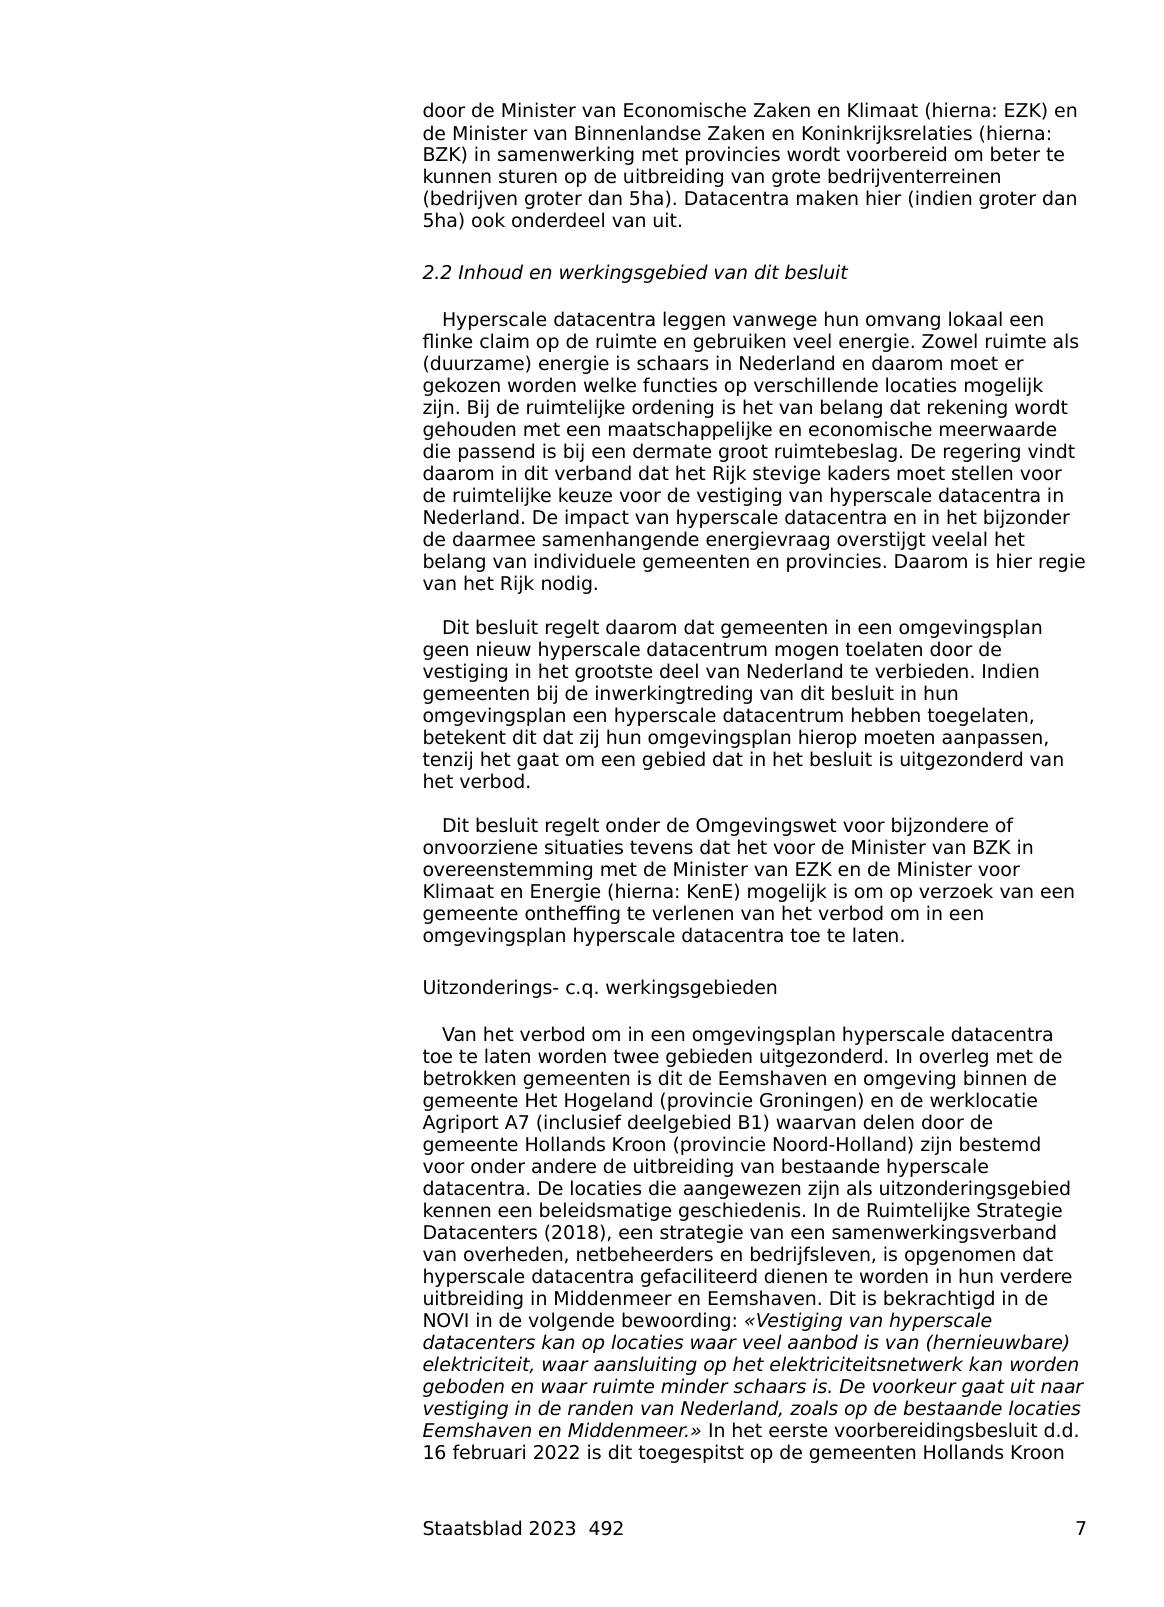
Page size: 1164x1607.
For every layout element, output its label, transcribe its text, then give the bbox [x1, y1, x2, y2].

subtitle 2.2 Inhoud en werkingsgebied van dit besluit [422, 262, 1087, 284]
text Hyperscale datacentra leggen vanwege hun omvang lokaal een flinke claim op de ruimte en gebruiken veel energie. Zowel ruimte als (duurzame) energie is schaars in Nederland en daarom moet er gekozen worden welke functies op verschillende locaties mogelijk zijn. Bij de ruimtelijke ordening is het van belang dat rekening wordt gehouden met een maatschappelijke en economische meerwaarde die passend is bij een dermate groot ruimtebeslag. De regering vindt daarom in dit verband dat het Rijk stevige kaders moet stellen voor de ruimtelijke keuze voor de vestiging van hyperscale datacentra in Nederland. De impact van hyperscale datacentra en in het bijzonder de daarmee samenhangende energievraag overstijgt veelal het belang van individuele gemeenten en provincies. Daarom is hier regie van het Rijk nodig. [422, 309, 1087, 595]
text Dit besluit regelt daarom dat gemeenten in een omgevingsplan geen nieuw hyperscale datacentrum mogen toelaten door de vestiging in het grootste deel van Nederland te verbieden. Indien gemeenten bij de inwerkingtreding van dit besluit in hun omgevingsplan een hyperscale datacentrum hebben toegelaten, betekent dit dat zij hun omgevingsplan hierop moeten aanpassen, tenzij het gaat om een gebied dat in het besluit is uitgezonderd van het verbod. [422, 617, 1087, 793]
text door de Minister van Economische Zaken en Klimaat (hierna: EZK) en de Minister van Binnenlandse Zaken en Koninkrijksrelaties (hierna: BZK) in samenwerking met provincies wordt voorbereid om beter te kunnen sturen op de uitbreiding van grote bedrijventerreinen (bedrijven groter dan 5ha). Datacentra maken hier (indien groter dan 5ha) ook onderdeel van uit. [422, 100, 1087, 232]
text Dit besluit regelt onder de Omgevingswet voor bijzondere of onvoorziene situaties tevens dat het voor de Minister van BZK in overeenstemming met de Minister van EZK en de Minister voor Klimaat en Energie (hierna: KenE) mogelijk is om op verzoek van een gemeente ontheffing te verlenen van het verbod om in een omgevingsplan hyperscale datacentra toe te laten. [422, 815, 1087, 947]
text Van het verbod om in een omgevingsplan hyperscale datacentra toe te laten worden twee gebieden uitgezonderd. In overleg met de betrokken gemeenten is dit de Eemshaven en omgeving binnen de gemeente Het Hogeland (provincie Groningen) en de werklocatie Agriport A7 (inclusief deelgebied B1) waarvan delen door de gemeente Hollands Kroon (provincie Noord-Holland) zijn bestemd voor onder andere de uitbreiding van bestaande hyperscale datacentra. De locaties die aangewezen zijn als uitzonderingsgebied kennen een beleidsmatige geschiedenis. In de Ruimtelijke Strategie Datacenters (2018), een strategie van een samenwerkingsverband van overheden, netbeheerders en bedrijfsleven, is opgenomen dat hyperscale datacentra gefaciliteerd dienen te worden in hun verdere uitbreiding in Middenmeer en Eemshaven. Dit is bekrachtigd in de NOVI in de volgende bewoording: «Vestiging van hyperscale datacenters kan op locaties waar veel aanbod is van (hernieuwbare) elektriciteit, waar aansluiting op het elektriciteitsnetwerk kan worden geboden en waar ruimte minder schaars is. De voorkeur gaat uit naar vestiging in de randen van Nederland, zoals op de bestaande locaties Eemshaven en Middenmeer.» In het eerste voorbereidingsbesluit d.d. 16 februari 2022 is dit toegespitst op de gemeenten Hollands Kroon [422, 1024, 1087, 1464]
subtitle Uitzonderings- c.q. werkingsgebieden [422, 977, 1087, 999]
